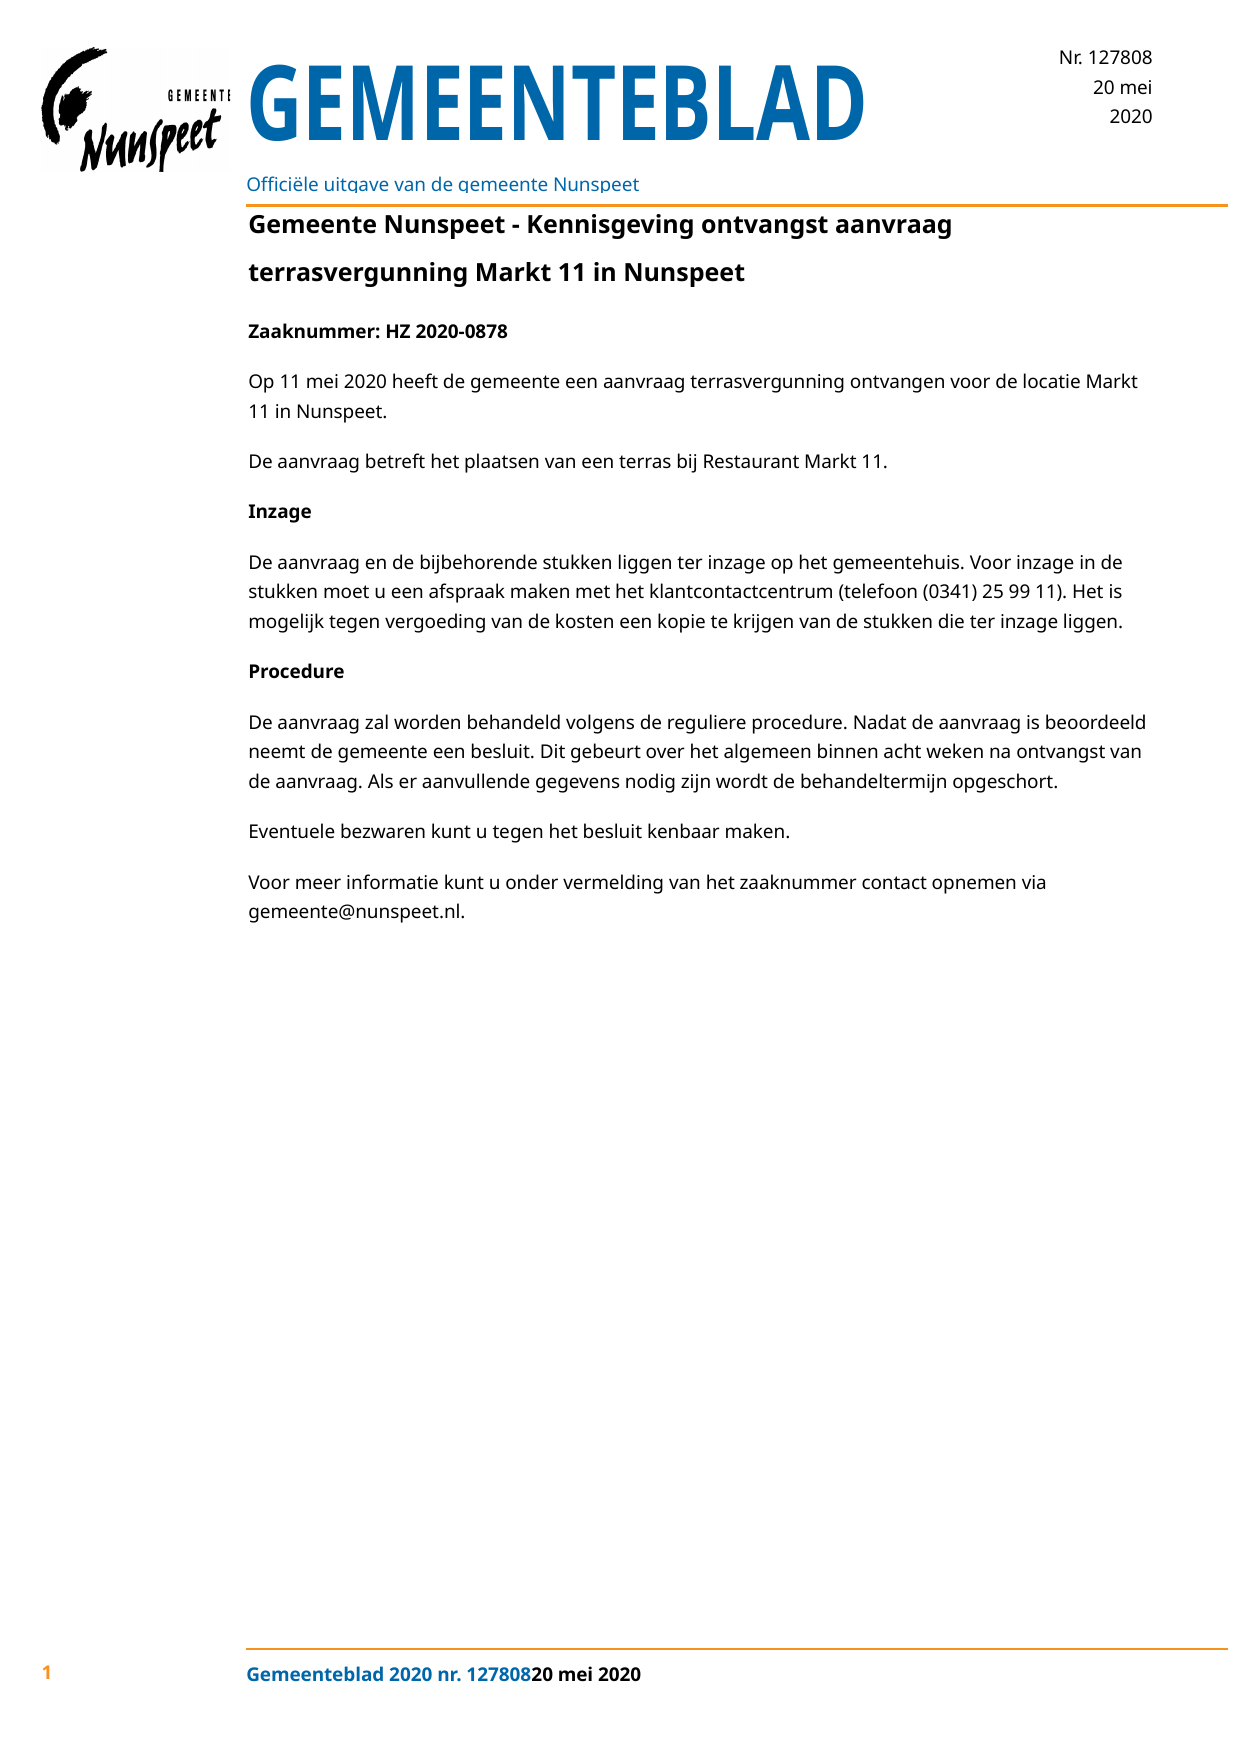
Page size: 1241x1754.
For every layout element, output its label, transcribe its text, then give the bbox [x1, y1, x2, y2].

picture [41, 47, 231, 172]
text De aanvraag en de bijbehorende stukken liggen ter inzage op het gemeentehuis. Voor inzage in de stukken moet u een afspraak maken met het klantcontactcentrum (telefoon (0341) 25 99 11). Het is mogelijk tegen vergoeding van de kosten een kopie te krijgen van de stukken die ter inzage liggen. [248, 549, 1152, 634]
text Procedure [248, 659, 1152, 684]
text De aanvraag zal worden behandeld volgens de reguliere procedure. Nadat de aanvraag is beoordeeld neemt de gemeente een besluit. Dit gebeurt over het algemeen binnen acht weken na ontvangst van de aanvraag. Als er aanvullende gegevens nodig zijn wordt de behandeltermijn opgeschort. [248, 709, 1152, 794]
text Op 11 mei 2020 heeft de gemeente een aanvraag terrasvergunning ontvangen voor de locatie Markt 11 in Nunspeet. [248, 368, 1152, 424]
text Zaaknummer: HZ 2020-0878 [248, 318, 1152, 344]
text Gemeente Nunspeet - Kennisgeving ontvangst aanvraag terrasvergunning Markt 11 in Nunspeet [248, 207, 1152, 288]
text Inzage [248, 499, 1152, 524]
text De aanvraag betreft het plaatsen van een terras bij Restaurant Markt 11. [248, 448, 1152, 474]
text Voor meer informatie kunt u onder vermelding van het zaaknummer contact opnemen via gemeente@nunspeet.nl. [248, 869, 1152, 924]
text Eventuele bezwaren kunt u tegen het besluit kenbaar maken. [248, 819, 1152, 844]
